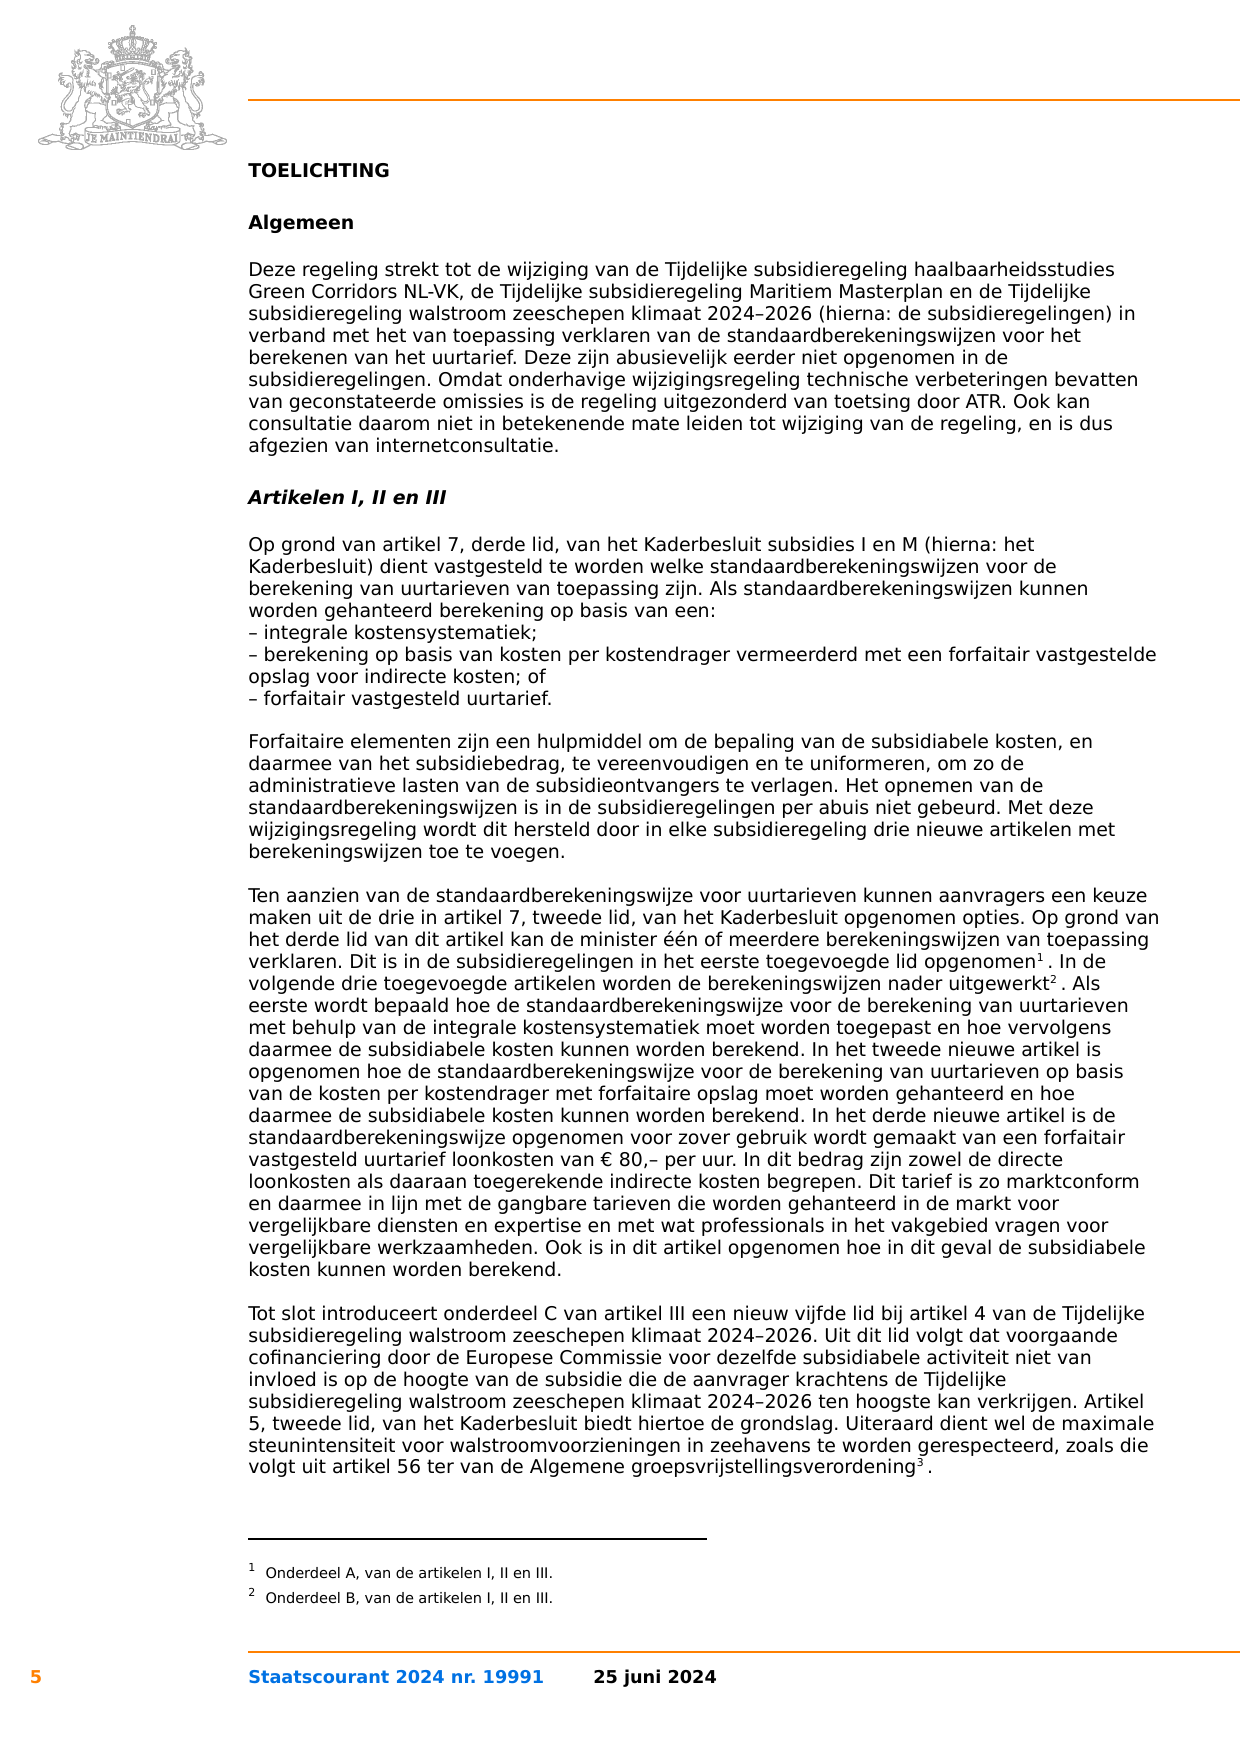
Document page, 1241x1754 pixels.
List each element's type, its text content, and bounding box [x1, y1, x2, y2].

text Op grond van artikel 7, derde lid, van het Kaderbesluit subsidies I en M (hierna: het Kaderbesluit) dient vastgesteld te worden welke standaardberekeningswijzen voor de berekening van uurtarieven van toepassing zijn. Als standaardberekeningswijzen kunnen worden gehanteerd berekening op basis van een: [248, 534, 1163, 622]
text Deze regeling strekt tot de wijziging van de Tijdelijke subsidieregeling haalbaarheidsstudies Green Corridors NL-VK, de Tijdelijke subsidieregeling Maritiem Masterplan en de Tijdelijke subsidieregeling walstroom zeeschepen klimaat 2024–2026 (hierna: de subsidieregelingen) in verband met het van toepassing verklaren van de standaardberekeningswijzen voor het berekenen van het uurtarief. Deze zijn abusievelijk eerder niet opgenomen in de subsidieregelingen. Omdat onderhavige wijzigingsregeling technische verbeteringen bevatten van geconstateerde omissies is de regeling uitgezonderd van toetsing door ATR. Ook kan consultatie daarom niet in betekenende mate leiden tot wijziging van de regeling, en is dus afgezien van internetconsultatie. [248, 259, 1163, 457]
text – integrale kostensystematiek; [248, 622, 1163, 643]
subtitle TOELICHTING [248, 160, 1163, 182]
text Onderdeel B, van de artikelen I, II en III. [248, 1586, 1163, 1608]
text – berekening op basis van kosten per kostendrager vermeerderd met een forfaitair vastgestelde opslag voor indirecte kosten; of [248, 643, 1163, 687]
text Ten aanzien van de standaardberekeningswijze voor uurtarieven kunnen aanvragers een keuze maken uit de drie in artikel 7, tweede lid, van het Kaderbesluit opgenomen opties. Op grond van het derde lid van dit artikel kan de minister één of meerdere berekeningswijzen van toepassing verklaren. Dit is in de subsidieregelingen in het eerste toegevoegde lid opgenomen. In de volgende drie toegevoegde artikelen worden de berekeningswijzen nader uitgewerkt. Als eerste wordt bepaald hoe de standaardberekeningswijze voor de berekening van uurtarieven met behulp van de integrale kostensystematiek moet worden toegepast en hoe vervolgens daarmee de subsidiabele kosten kunnen worden berekend. In het tweede nieuwe artikel is opgenomen hoe de standaardberekeningswijze voor de berekening van uurtarieven op basis van de kosten per kostendrager met forfaitaire opslag moet worden gehanteerd en hoe daarmee de subsidiabele kosten kunnen worden berekend. In het derde nieuwe artikel is de standaardberekeningswijze opgenomen voor zover gebruik wordt gemaakt van een forfaitair vastgesteld uurtarief loonkosten van € 80,– per uur. In dit bedrag zijn zowel de directe loonkosten als daaraan toegerekende indirecte kosten begrepen. Dit tarief is zo marktconform en daarmee in lijn met de gangbare tarieven die worden gehanteerd in de markt voor vergelijkbare diensten en expertise en met wat professionals in het vakgebied vragen voor vergelijkbare werkzaamheden. Ook is in dit artikel opgenomen hoe in dit geval de subsidiabele kosten kunnen worden berekend. [248, 885, 1163, 1281]
subtitle Artikelen I, II en III [248, 487, 1163, 509]
text Tot slot introduceert onderdeel C van artikel III een nieuw vijfde lid bij artikel 4 van de Tijdelijke subsidieregeling walstroom zeeschepen klimaat 2024–2026. Uit dit lid volgt dat voorgaande cofinanciering door de Europese Commissie voor dezelfde subsidiabele activiteit niet van invloed is op de hoogte van de subsidie die de aanvrager krachtens de Tijdelijke subsidieregeling walstroom zeeschepen klimaat 2024–2026 ten hoogste kan verkrijgen. Artikel 5, tweede lid, van het Kaderbesluit biedt hiertoe de grondslag. Uiteraard dient wel de maximale steunintensiteit voor walstroomvoorzieningen in zeehavens te worden gerespecteerd, zoals die volgt uit artikel 56 ter van de Algemene groepsvrijstellingsverordening. [248, 1303, 1163, 1478]
text – forfaitair vastgesteld uurtarief. [248, 687, 1163, 709]
text Onderdeel A, van de artikelen I, II en III. [248, 1561, 1163, 1583]
picture [38, 25, 227, 150]
subtitle Algemeen [248, 212, 1163, 234]
text Forfaitaire elementen zijn een hulpmiddel om de bepaling van de subsidiabele kosten, en daarmee van het subsidiebedrag, te vereenvoudigen en te uniformeren, om zo de administratieve lasten van de subsidieontvangers te verlagen. Het opnemen van de standaardberekeningswijzen is in de subsidieregelingen per abuis niet gebeurd. Met deze wijzigingsregeling wordt dit hersteld door in elke subsidieregeling drie nieuwe artikelen met berekeningswijzen toe te voegen. [248, 731, 1163, 863]
